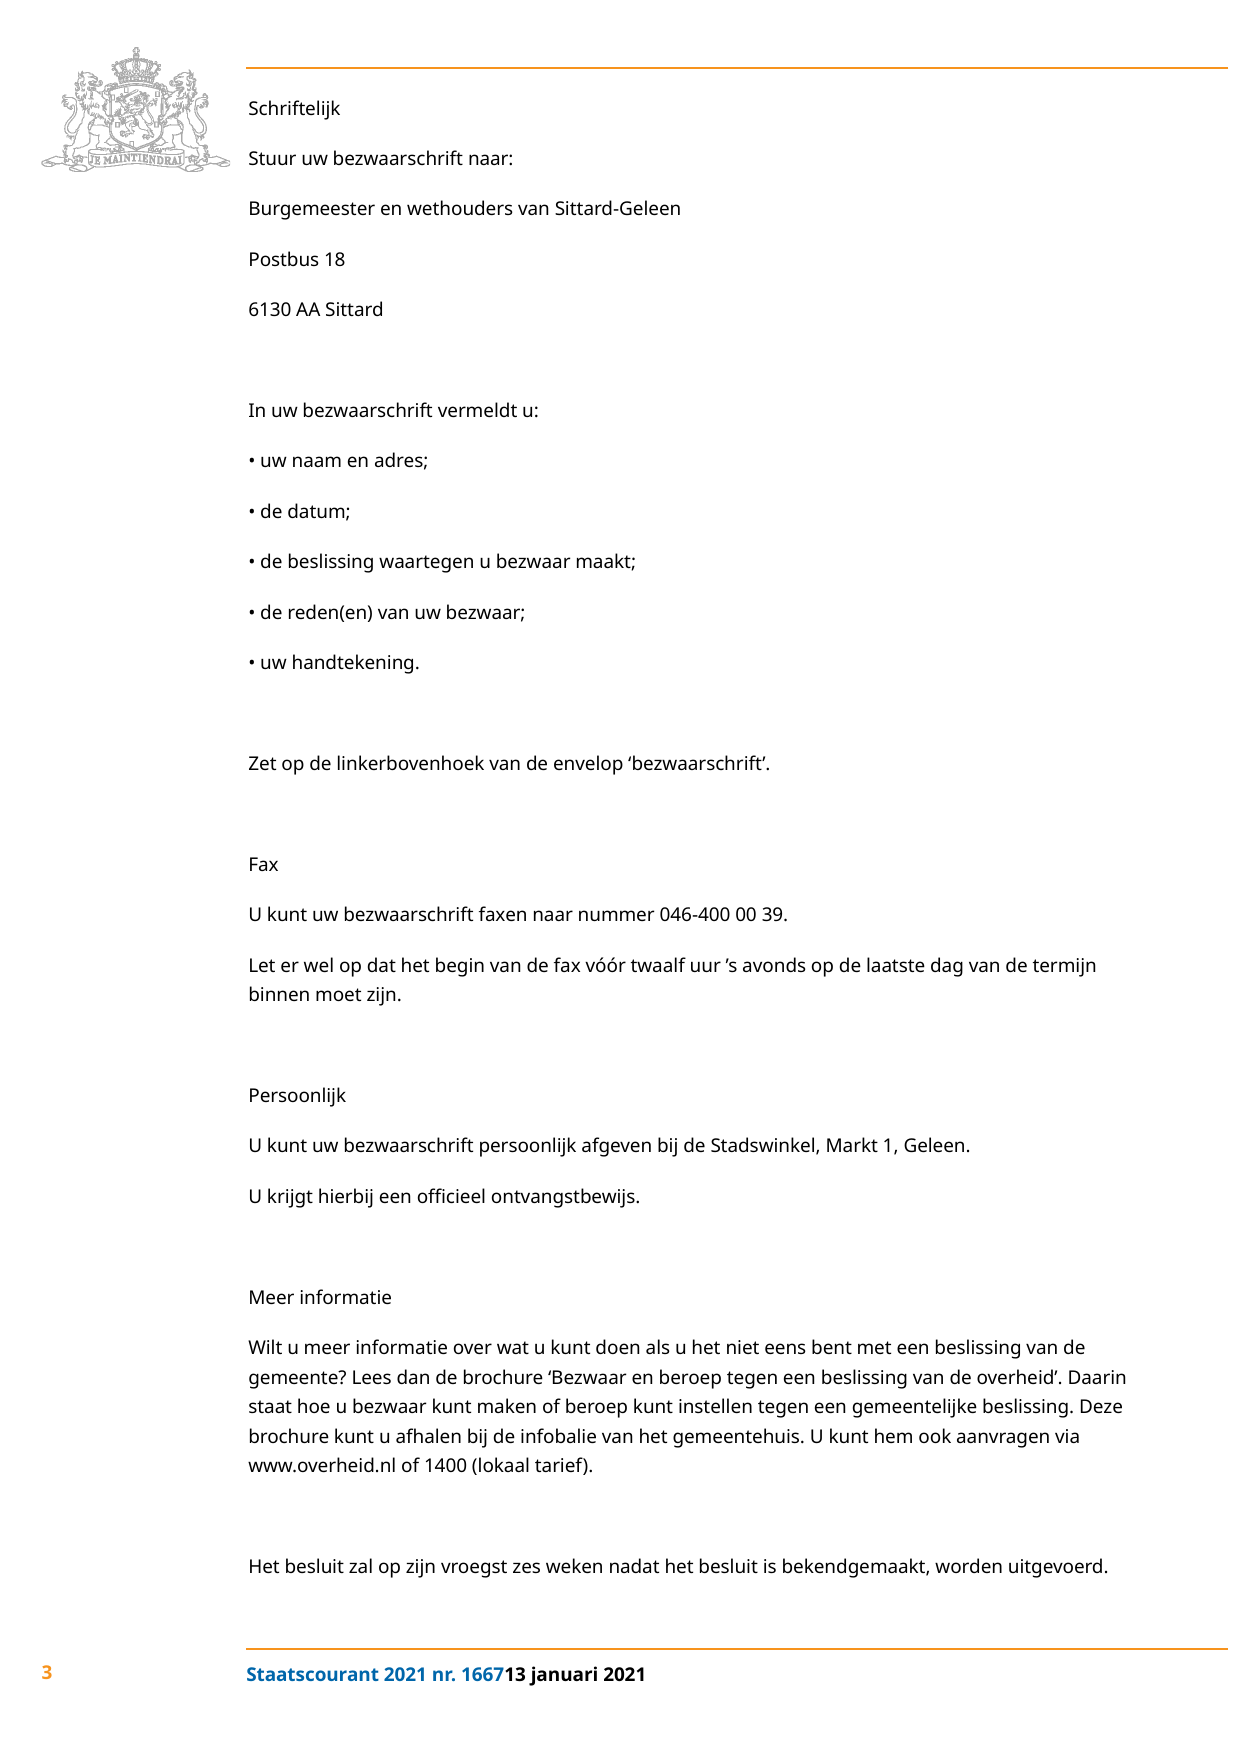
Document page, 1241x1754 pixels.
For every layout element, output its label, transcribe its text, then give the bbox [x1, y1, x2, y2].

text U krijgt hierbij een officieel ontvangstbewijs. [248, 1183, 1152, 1209]
text Let er wel op dat het begin van de fax vóór twaalf uur ’s avonds op de laatste dag van de termijn binnen moet zijn. [248, 952, 1152, 1007]
text Stuur uw bezwaarschrift naar: [248, 145, 1152, 171]
text • uw naam en adres; [248, 448, 1152, 473]
text Schriftelijk [248, 95, 1152, 121]
text Postbus 18 [248, 246, 1152, 272]
text Zet op de linkerbovenhoek van de envelop ‘bezwaarschrift’. [248, 750, 1152, 776]
text Het besluit zal op zijn vroegst zes weken nadat het besluit is bekendgemaakt, worden uitgevoerd. [248, 1553, 1152, 1579]
text Persoonlijk [248, 1082, 1152, 1108]
text • de beslissing waartegen u bezwaar maakt; [248, 548, 1152, 574]
text Burgemeester en wethouders van Sittard-Geleen [248, 196, 1152, 221]
text • de datum; [248, 498, 1152, 524]
text Wilt u meer informatie over wat u kunt doen als u het niet eens bent met een beslissing van de gemeente? Lees dan de brochure ‘Bezwaar en beroep tegen een beslissing van de overheid’. Daarin staat hoe u bezwaar kunt maken of beroep kunt instellen tegen een gemeentelijke beslissing. Deze brochure kunt u afhalen bij de infobalie van het gemeentehuis. U kunt hem ook aanvragen via www.overheid.nl of 1400 (lokaal tarief). [248, 1334, 1152, 1478]
text U kunt uw bezwaarschrift persoonlijk afgeven bij de Stadswinkel, Markt 1, Geleen. [248, 1133, 1152, 1158]
text In uw bezwaarschrift vermeldt u: [248, 397, 1152, 423]
text 6130 AA Sittard [248, 296, 1152, 322]
text Meer informatie [248, 1284, 1152, 1310]
text U kunt uw bezwaarschrift faxen naar nummer 046-400 00 39. [248, 901, 1152, 927]
text • de reden(en) van uw bezwaar; [248, 599, 1152, 625]
text Fax [248, 851, 1152, 877]
text • uw handtekening. [248, 649, 1152, 675]
picture [41, 47, 231, 172]
